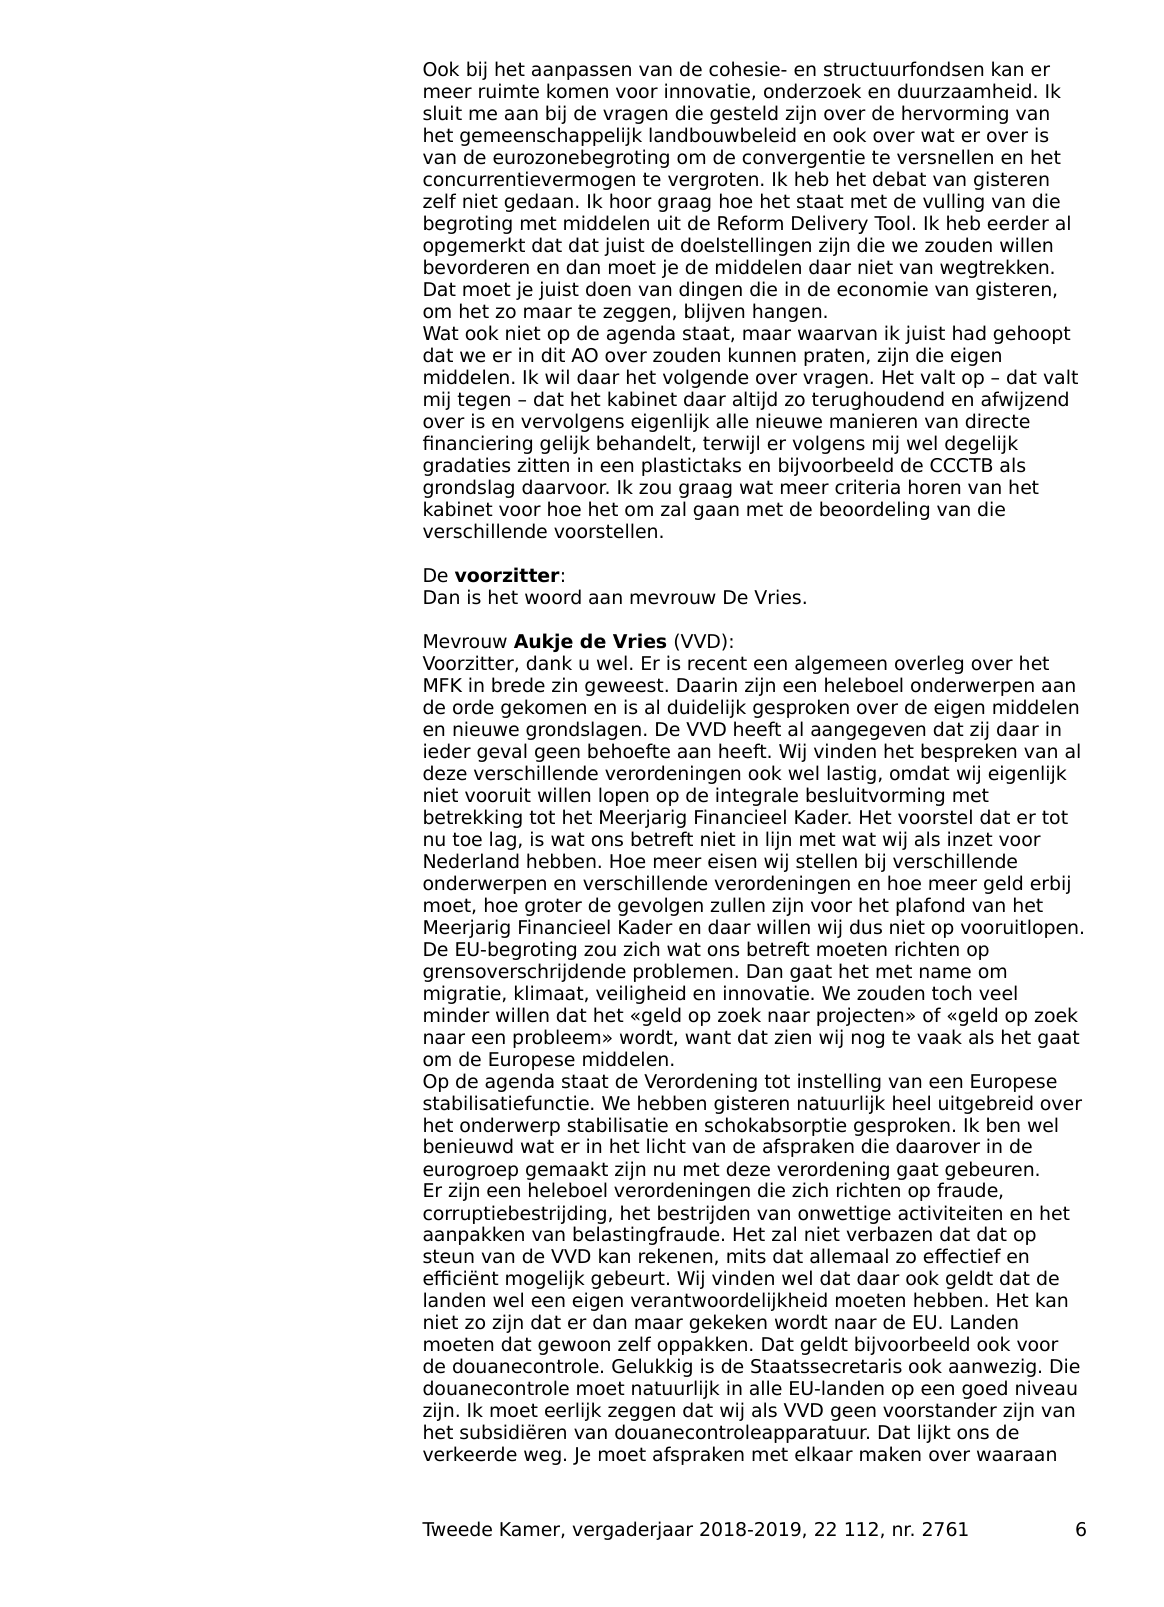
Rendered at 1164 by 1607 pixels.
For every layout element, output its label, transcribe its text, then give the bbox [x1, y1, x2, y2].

text Op de agenda staat de Verordening tot instelling van een Europese stabilisatiefunctie. We hebben gisteren natuurlijk heel uitgebreid over het onderwerp stabilisatie en schokabsorptie gesproken. Ik ben wel benieuwd wat er in het licht van de afspraken die daarover in de eurogroep gemaakt zijn nu met deze verordening gaat gebeuren. [422, 1071, 1087, 1180]
text Voorzitter, dank u wel. Er is recent een algemeen overleg over het MFK in brede zin geweest. Daarin zijn een heleboel onderwerpen aan de orde gekomen en is al duidelijk gesproken over de eigen middelen en nieuwe grondslagen. De VVD heeft al aangegeven dat zij daar in ieder geval geen behoefte aan heeft. Wij vinden het bespreken van al deze verschillende verordeningen ook wel lastig, omdat wij eigenlijk niet vooruit willen lopen op de integrale besluitvorming met betrekking tot het Meerjarig Financieel Kader. Het voorstel dat er tot nu toe lag, is wat ons betreft niet in lijn met wat wij als inzet voor Nederland hebben. Hoe meer eisen wij stellen bij verschillende onderwerpen en verschillende verordeningen en hoe meer geld erbij moet, hoe groter de gevolgen zullen zijn voor het plafond van het Meerjarig Financieel Kader en daar willen wij dus niet op vooruitlopen. [422, 653, 1087, 939]
text Ook bij het aanpassen van de cohesie- en structuurfondsen kan er meer ruimte komen voor innovatie, onderzoek en duurzaamheid. Ik sluit me aan bij de vragen die gesteld zijn over de hervorming van het gemeenschappelijk landbouwbeleid en ook over wat er over is van de eurozonebegroting om de convergentie te versnellen en het concurrentievermogen te vergroten. Ik heb het debat van gisteren zelf niet gedaan. Ik hoor graag hoe het staat met de vulling van die begroting met middelen uit de Reform Delivery Tool. Ik heb eerder al opgemerkt dat dat juist de doelstellingen zijn die we zouden willen bevorderen en dan moet je de middelen daar niet van wegtrekken. Dat moet je juist doen van dingen die in de economie van gisteren, om het zo maar te zeggen, blijven hangen. [422, 59, 1087, 323]
text Wat ook niet op de agenda staat, maar waarvan ik juist had gehoopt dat we er in dit AO over zouden kunnen praten, zijn die eigen middelen. Ik wil daar het volgende over vragen. Het valt op – dat valt mij tegen – dat het kabinet daar altijd zo terughoudend en afwijzend over is en vervolgens eigenlijk alle nieuwe manieren van directe financiering gelijk behandelt, terwijl er volgens mij wel degelijk gradaties zitten in een plastictaks en bijvoorbeeld de CCCTB als grondslag daarvoor. Ik zou graag wat meer criteria horen van het kabinet voor hoe het om zal gaan met de beoordeling van die verschillende voorstellen. [422, 323, 1087, 543]
text Er zijn een heleboel verordeningen die zich richten op fraude, corruptiebestrijding, het bestrijden van onwettige activiteiten en het aanpakken van belastingfraude. Het zal niet verbazen dat dat op steun van de VVD kan rekenen, mits dat allemaal zo effectief en efficiënt mogelijk gebeurt. Wij vinden wel dat daar ook geldt dat de landen wel een eigen verantwoordelijkheid moeten hebben. Het kan niet zo zijn dat er dan maar gekeken wordt naar de EU. Landen moeten dat gewoon zelf oppakken. Dat geldt bijvoorbeeld ook voor de douanecontrole. Gelukkig is de Staatssecretaris ook aanwezig. Die douanecontrole moet natuurlijk in alle EU-landen op een goed niveau zijn. Ik moet eerlijk zeggen dat wij als VVD geen voorstander zijn van het subsidiëren van douanecontroleapparatuur. Dat lijkt ons de verkeerde weg. Je moet afspraken met elkaar maken over waaraan [422, 1180, 1087, 1466]
text Dan is het woord aan mevrouw De Vries. [422, 587, 1087, 609]
text Mevrouw Aukje de Vries (VVD): [422, 631, 1087, 653]
text De EU-begroting zou zich wat ons betreft moeten richten op grensoverschrijdende problemen. Dan gaat het met name om migratie, klimaat, veiligheid en innovatie. We zouden toch veel minder willen dat het «geld op zoek naar projecten» of «geld op zoek naar een probleem» wordt, want dat zien wij nog te vaak als het gaat om de Europese middelen. [422, 939, 1087, 1071]
text De voorzitter: [422, 565, 1087, 587]
